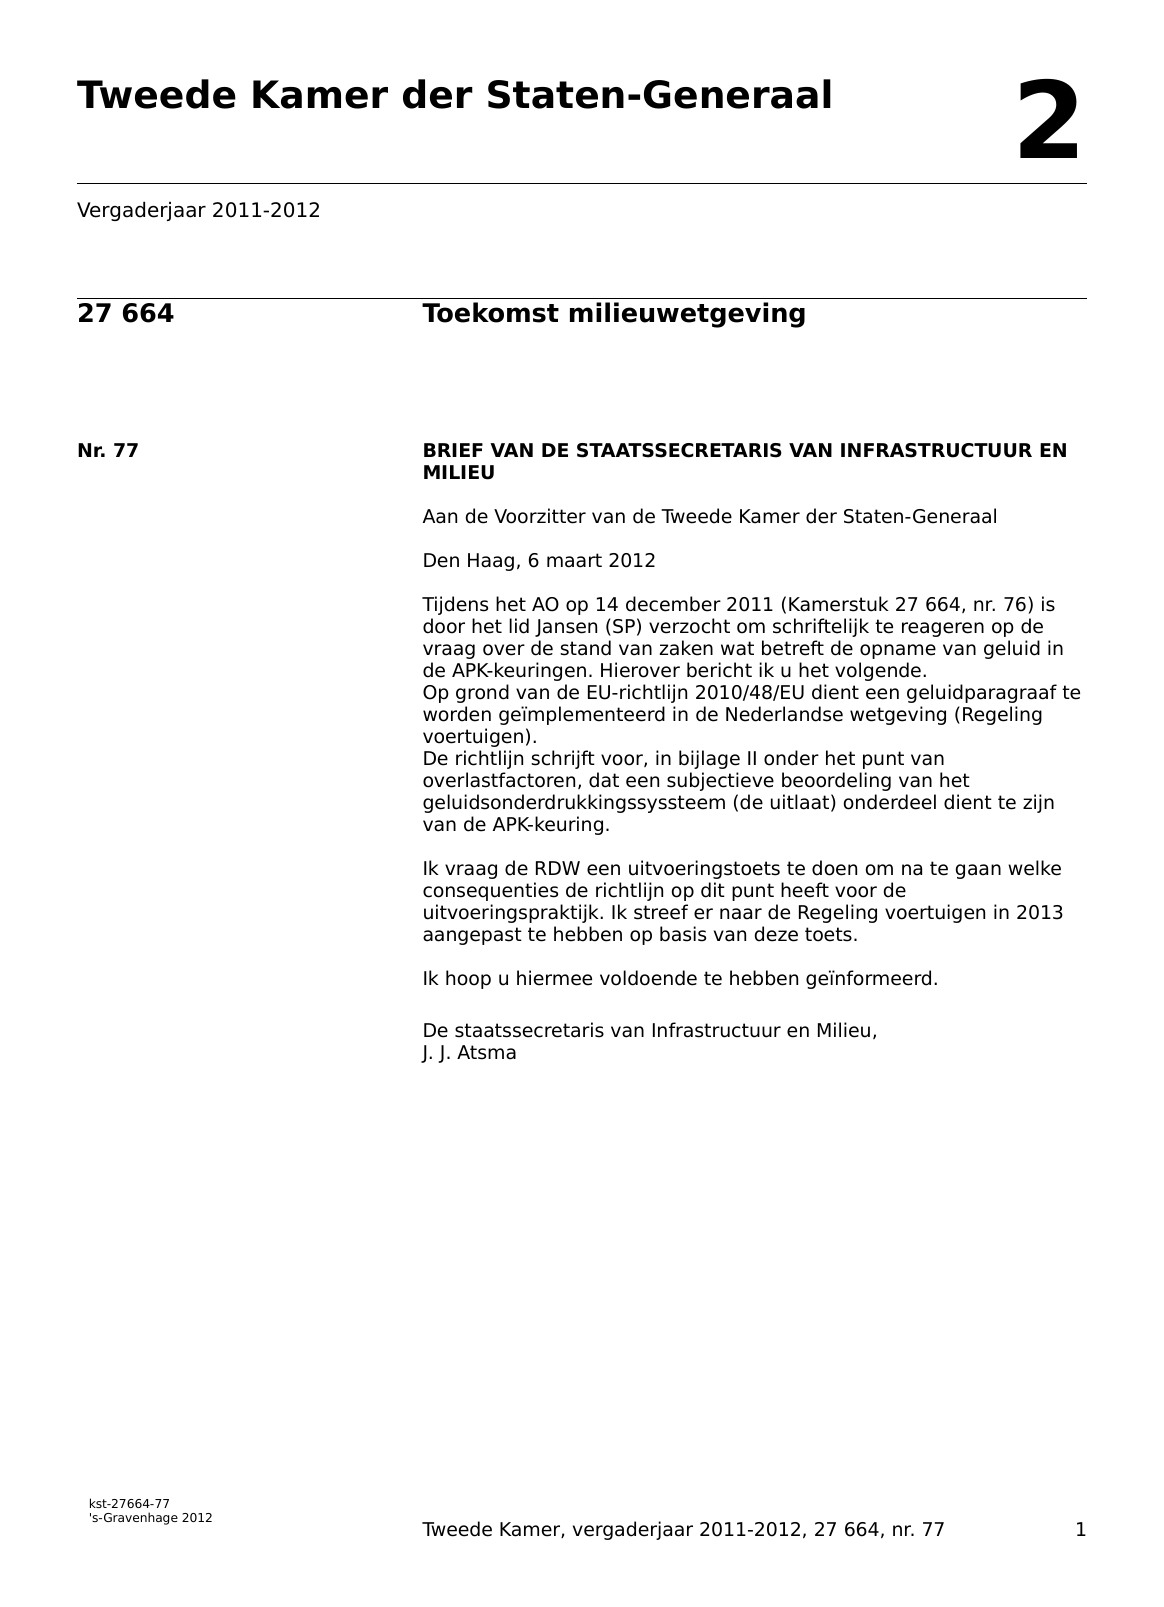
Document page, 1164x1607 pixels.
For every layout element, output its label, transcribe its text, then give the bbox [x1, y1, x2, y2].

text Aan de Voorzitter van de Tweede Kamer der Staten-Generaal [422, 506, 1087, 528]
text Ik hoop u hiermee voldoende te hebben geïnformeerd. [422, 968, 1087, 990]
table_header 2 [886, 59, 1087, 183]
text kst-27664-77 [88, 1497, 323, 1511]
text Ik vraag de RDW een uitvoeringstoets te doen om na te gaan welke consequenties de richtlijn op dit punt heeft voor de uitvoeringspraktijk. Ik streef er naar de Regeling voertuigen in 2013 aangepast te hebben op basis van deze toets. [422, 858, 1087, 946]
subtitle 27 664 Toekomst milieuwetgeving [77, 299, 1087, 329]
text De staatssecretaris van Infrastructuur en Milieu, J. J. Atsma [422, 1020, 1087, 1064]
table_header Tweede Kamer der Staten-Generaal [77, 59, 886, 183]
text De richtlijn schrijft voor, in bijlage II onder het punt van overlastfactoren, dat een subjectieve beoordeling van het geluidsonderdrukkingssyssteem (de uitlaat) onderdeel dient te zijn van de APK-keuring. [422, 748, 1087, 836]
text Op grond van de EU-richtlijn 2010/48/EU dient een geluidparagraaf te worden geïmplementeerd in de Nederlandse wetgeving (Regeling voertuigen). [422, 682, 1087, 748]
text Tijdens het AO op 14 december 2011 (Kamerstuk 27 664, nr. 76) is door het lid Jansen (SP) verzocht om schriftelijk te reageren op de vraag over de stand van zaken wat betreft de opname van geluid in de APK-keuringen. Hierover bericht ik u het volgende. [422, 594, 1087, 682]
text 's-Gravenhage 2012 [88, 1511, 323, 1525]
text Den Haag, 6 maart 2012 [422, 550, 1087, 572]
subtitle Nr. 77 BRIEF VAN DE STAATSSECRETARIS VAN INFRASTRUCTUUR EN MILIEU [77, 440, 1087, 484]
table_cell Vergaderjaar 2011-2012 [77, 184, 1087, 298]
